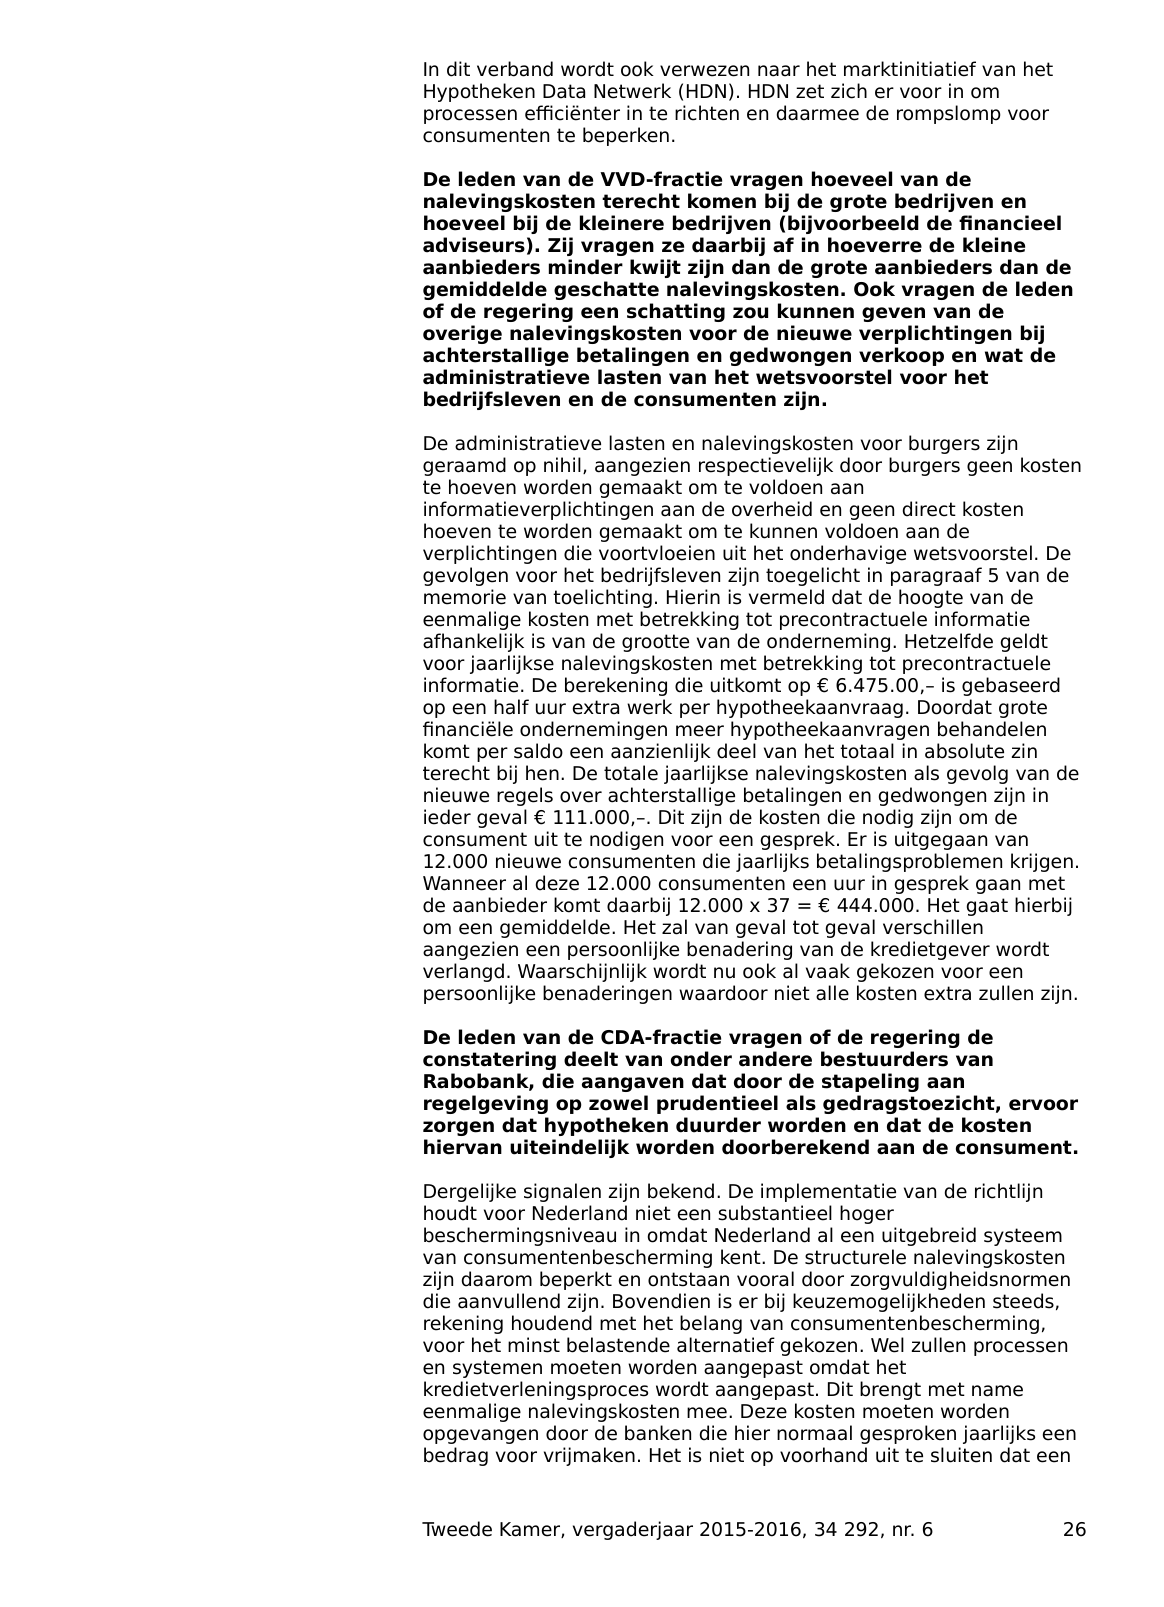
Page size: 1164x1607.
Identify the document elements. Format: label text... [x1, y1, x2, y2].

text In dit verband wordt ook verwezen naar het marktinitiatief van het Hypotheken Data Netwerk (HDN). HDN zet zich er voor in om processen efficiënter in te richten en daarmee de rompslomp voor consumenten te beperken. [422, 59, 1087, 147]
text De leden van de CDA-fractie vragen of de regering de constatering deelt van onder andere bestuurders van Rabobank, die aangaven dat door de stapeling aan regelgeving op zowel prudentieel als gedragstoezicht, ervoor zorgen dat hypotheken duurder worden en dat de kosten hiervan uiteindelijk worden doorberekend aan de consument. [422, 1027, 1087, 1159]
text De administratieve lasten en nalevingskosten voor burgers zijn geraamd op nihil, aangezien respectievelijk door burgers geen kosten te hoeven worden gemaakt om te voldoen aan informatieverplichtingen aan de overheid en geen direct kosten hoeven te worden gemaakt om te kunnen voldoen aan de verplichtingen die voortvloeien uit het onderhavige wetsvoorstel. De gevolgen voor het bedrijfsleven zijn toegelicht in paragraaf 5 van de memorie van toelichting. Hierin is vermeld dat de hoogte van de eenmalige kosten met betrekking tot precontractuele informatie afhankelijk is van de grootte van de onderneming. Hetzelfde geldt voor jaarlijkse nalevingskosten met betrekking tot precontractuele informatie. De berekening die uitkomt op € 6.475.00,– is gebaseerd op een half uur extra werk per hypotheekaanvraag. Doordat grote financiële ondernemingen meer hypotheekaanvragen behandelen komt per saldo een aanzienlijk deel van het totaal in absolute zin terecht bij hen. De totale jaarlijkse nalevingskosten als gevolg van de nieuwe regels over achterstallige betalingen en gedwongen zijn in ieder geval € 111.000,–. Dit zijn de kosten die nodig zijn om de consument uit te nodigen voor een gesprek. Er is uitgegaan van 12.000 nieuwe consumenten die jaarlijks betalingsproblemen krijgen. Wanneer al deze 12.000 consumenten een uur in gesprek gaan met de aanbieder komt daarbij 12.000 x 37 = € 444.000. Het gaat hierbij om een gemiddelde. Het zal van geval tot geval verschillen aangezien een persoonlijke benadering van de kredietgever wordt verlangd. Waarschijnlijk wordt nu ook al vaak gekozen voor een persoonlijke benaderingen waardoor niet alle kosten extra zullen zijn. [422, 433, 1087, 1004]
text De leden van de VVD-fractie vragen hoeveel van de nalevingskosten terecht komen bij de grote bedrijven en hoeveel bij de kleinere bedrijven (bijvoorbeeld de financieel adviseurs). Zij vragen ze daarbij af in hoeverre de kleine aanbieders minder kwijt zijn dan de grote aanbieders dan de gemiddelde geschatte nalevingskosten. Ook vragen de leden of de regering een schatting zou kunnen geven van de overige nalevingskosten voor de nieuwe verplichtingen bij achterstallige betalingen en gedwongen verkoop en wat de administratieve lasten van het wetsvoorstel voor het bedrijfsleven en de consumenten zijn. [422, 169, 1087, 411]
text Dergelijke signalen zijn bekend. De implementatie van de richtlijn houdt voor Nederland niet een substantieel hoger beschermingsniveau in omdat Nederland al een uitgebreid systeem van consumentenbescherming kent. De structurele nalevingskosten zijn daarom beperkt en ontstaan vooral door zorgvuldigheidsnormen die aanvullend zijn. Bovendien is er bij keuzemogelijkheden steeds, rekening houdend met het belang van consumentenbescherming, voor het minst belastende alternatief gekozen. Wel zullen processen en systemen moeten worden aangepast omdat het kredietverleningsproces wordt aangepast. Dit brengt met name eenmalige nalevingskosten mee. Deze kosten moeten worden opgevangen door de banken die hier normaal gesproken jaarlijks een bedrag voor vrijmaken. Het is niet op voorhand uit te sluiten dat een [422, 1181, 1087, 1467]
